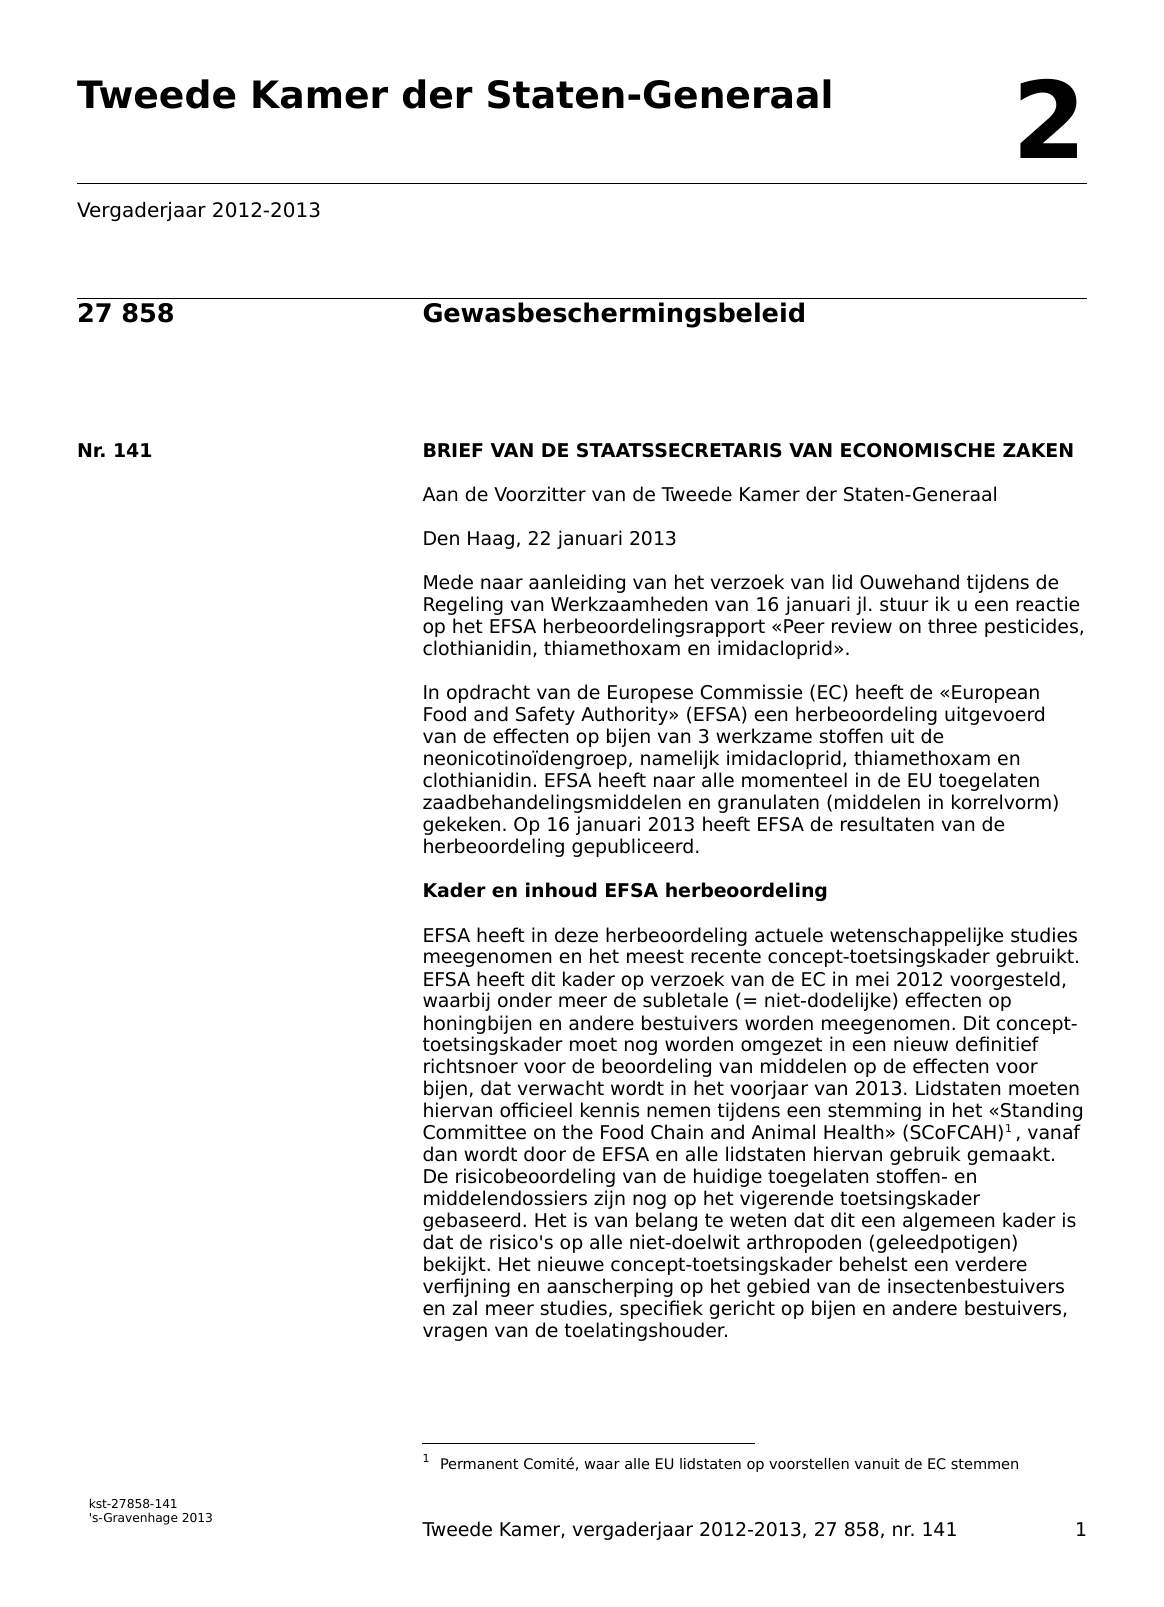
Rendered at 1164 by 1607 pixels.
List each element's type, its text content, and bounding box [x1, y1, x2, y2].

subtitle Kader en inhoud EFSA herbeoordeling [422, 880, 1087, 902]
text Den Haag, 22 januari 2013 [422, 528, 1087, 550]
table_cell Vergaderjaar 2012-2013 [77, 184, 1087, 298]
table_header Tweede Kamer der Staten-Generaal [77, 59, 886, 183]
text Mede naar aanleiding van het verzoek van lid Ouwehand tijdens de Regeling van Werkzaamheden van 16 januari jl. stuur ik u een reactie op het EFSA herbeoordelingsrapport «Peer review on three pesticides, clothianidin, thiamethoxam en imidacloprid». [422, 572, 1087, 660]
text In opdracht van de Europese Commissie (EC) heeft de «European Food and Safety Authority» (EFSA) een herbeoordeling uitgevoerd van de effecten op bijen van 3 werkzame stoffen uit de neonicotinoïdengroep, namelijk imidacloprid, thiamethoxam en clothianidin. EFSA heeft naar alle momenteel in de EU toegelaten zaadbehandelingsmiddelen en granulaten (middelen in korrelvorm) gekeken. Op 16 januari 2013 heeft EFSA de resultaten van de herbeoordeling gepubliceerd. [422, 682, 1087, 858]
table_header 2 [886, 59, 1087, 183]
text Aan de Voorzitter van de Tweede Kamer der Staten-Generaal [422, 484, 1087, 506]
text Permanent Comité, waar alle EU lidstaten op voorstellen vanuit de EC stemmen [422, 1452, 1087, 1474]
subtitle 27 858 Gewasbeschermingsbeleid [77, 299, 1087, 329]
text 's-Gravenhage 2013 [88, 1511, 323, 1525]
text EFSA heeft in deze herbeoordeling actuele wetenschappelijke studies meegenomen en het meest recente concept-toetsingskader gebruikt. EFSA heeft dit kader op verzoek van de EC in mei 2012 voorgesteld, waarbij onder meer de subletale (= niet-dodelijke) effecten op honingbijen en andere bestuivers worden meegenomen. Dit concept-toetsingskader moet nog worden omgezet in een nieuw definitief richtsnoer voor de beoordeling van middelen op de effecten voor bijen, dat verwacht wordt in het voorjaar van 2013. Lidstaten moeten hiervan officieel kennis nemen tijdens een stemming in het «Standing Committee on the Food Chain and Animal Health» (SCoFCAH), vanaf dan wordt door de EFSA en alle lidstaten hiervan gebruik gemaakt. [422, 924, 1087, 1166]
text kst-27858-141 [88, 1497, 323, 1511]
subtitle Nr. 141 BRIEF VAN DE STAATSSECRETARIS VAN ECONOMISCHE ZAKEN [77, 440, 1087, 462]
text De risicobeoordeling van de huidige toegelaten stoffen- en middelendossiers zijn nog op het vigerende toetsingskader gebaseerd. Het is van belang te weten dat dit een algemeen kader is dat de risico's op alle niet-doelwit arthropoden (geleedpotigen) bekijkt. Het nieuwe concept-toetsingskader behelst een verdere verfijning en aanscherping op het gebied van de insectenbestuivers en zal meer studies, specifiek gericht op bijen en andere bestuivers, vragen van de toelatingshouder. [422, 1166, 1087, 1342]
